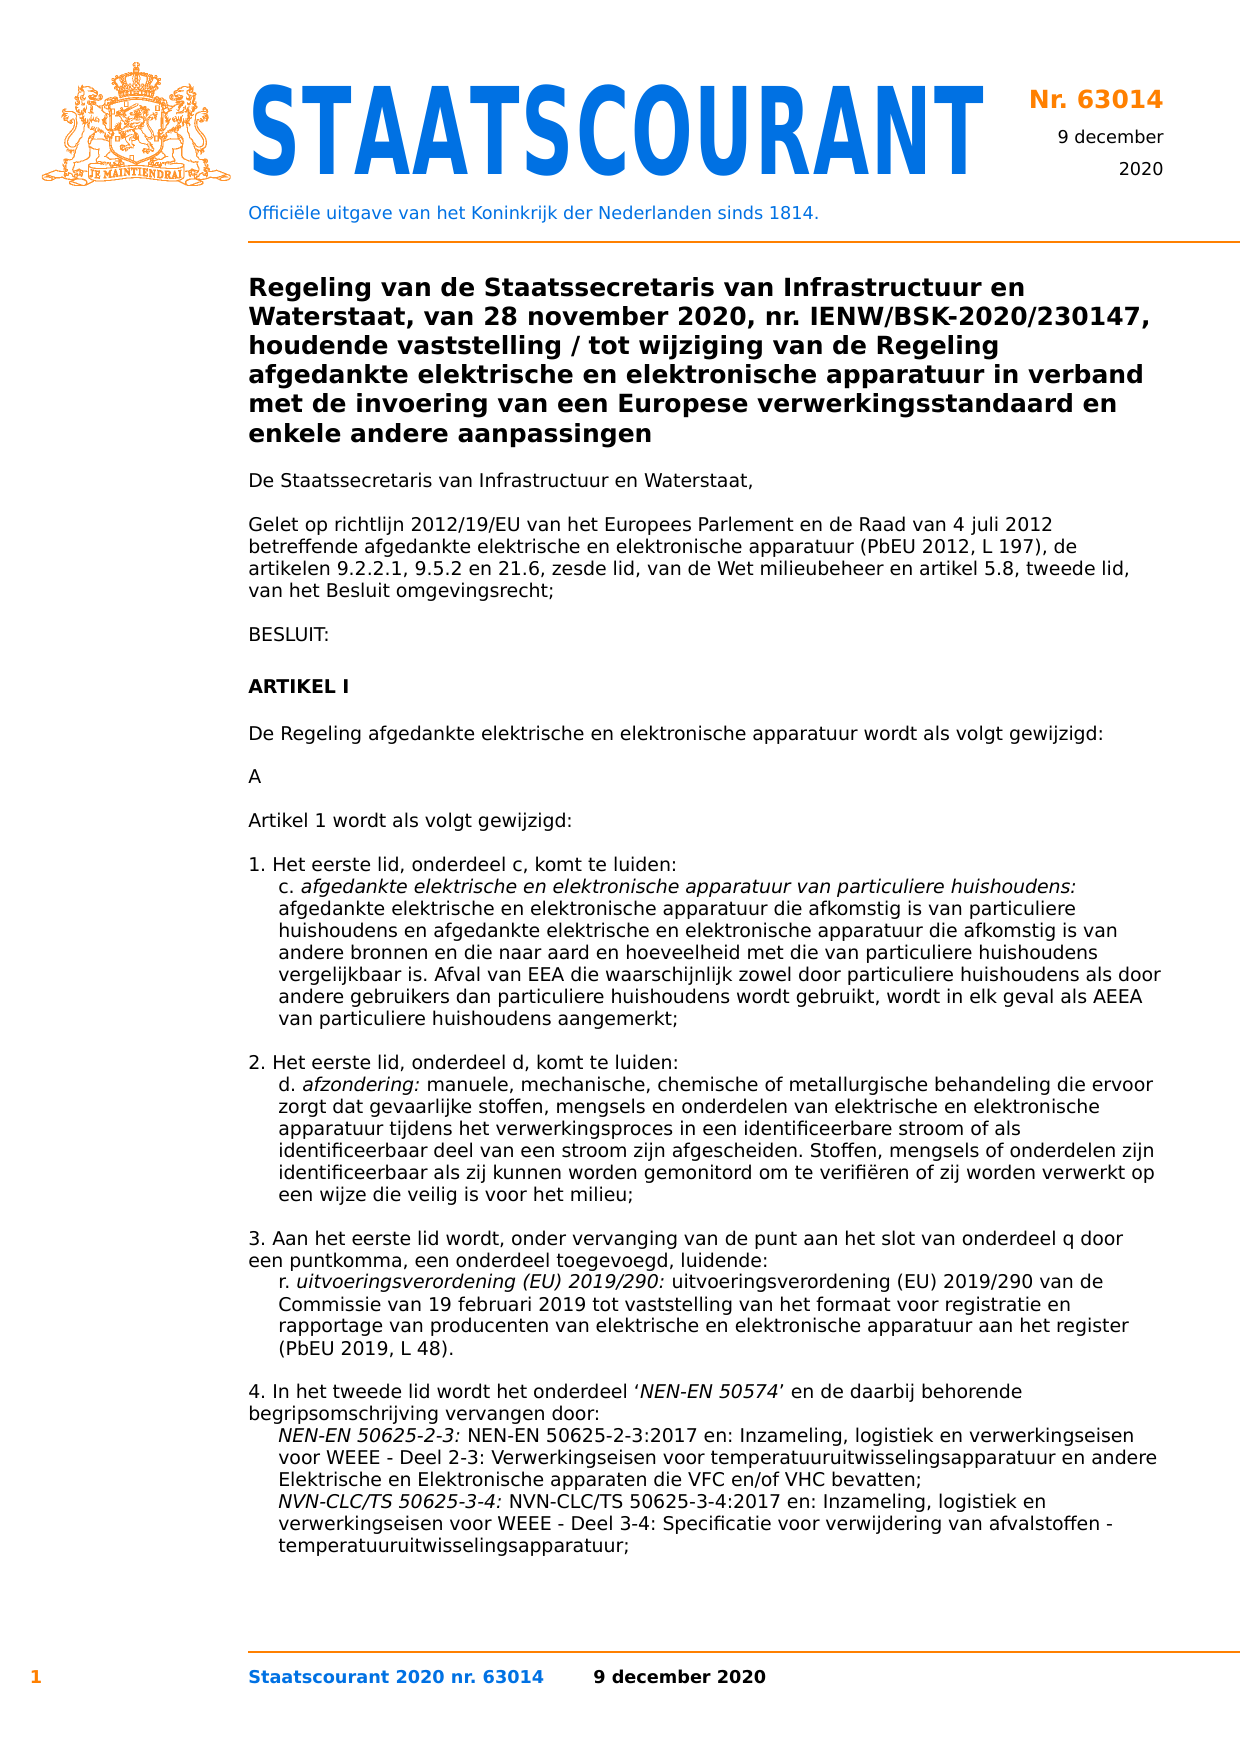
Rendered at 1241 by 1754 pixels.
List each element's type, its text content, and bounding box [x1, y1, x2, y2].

text De Staatssecretaris van Infrastructuur en Waterstaat, [248, 470, 1163, 492]
text Artikel 1 wordt als volgt gewijzigd: [248, 810, 1163, 832]
text 2. Het eerste lid, onderdeel d, komt te luiden: [248, 1052, 1163, 1074]
subtitle Regeling van de Staatssecretaris van Infrastructuur en Waterstaat, van 28 november 2020, nr. IENW/BSK-2020/230147, houdende vaststelling / tot wijziging van de Regeling afgedankte elektrische en elektronische apparatuur in verband met de invoering van een Europese verwerkingsstandaard en enkele andere aanpassingen [248, 273, 1163, 448]
table_cell 2020 [998, 153, 1240, 203]
text 1. Het eerste lid, onderdeel c, komt te luiden: [248, 854, 1163, 876]
text c. afgedankte elektrische en elektronische apparatuur van particuliere huishoudens: afgedankte elektrische en elektronische apparatuur die afkomstig is van particuliere huishoudens en afgedankte elektrische en elektronische apparatuur die afkomstig is van andere bronnen en die naar aard en hoeveelheid met die van particuliere huishoudens vergelijkbaar is. Afval van EEA die waarschijnlijk zowel door particuliere huishoudens als door andere gebruikers dan particuliere huishoudens wordt gebruikt, wordt in elk geval als AEEA van particuliere huishoudens aangemerkt; [278, 876, 1163, 1030]
text 4. In het tweede lid wordt het onderdeel ‘NEN-EN 50574’ en de daarbij behorende begripsomschrijving vervangen door: [248, 1381, 1163, 1425]
text De Regeling afgedankte elektrische en elektronische apparatuur wordt als volgt gewijzigd: [248, 722, 1163, 744]
table_cell 9 december [998, 121, 1240, 153]
table_cell Officiële uitgave van het Koninkrijk der Nederlanden sinds 1814. [248, 203, 1240, 241]
table_header STAATSCOURANT [248, 62, 998, 203]
text 3. Aan het eerste lid wordt, onder vervanging van de punt aan het slot van onderdeel q door een puntkomma, een onderdeel toegevoegd, luidende: [248, 1227, 1163, 1271]
subtitle ARTIKEL I [248, 676, 1163, 697]
table_header [25, 62, 248, 241]
text NVN-CLC/TS 50625-3-4: NVN-CLC/TS 50625-3-4:2017 en: Inzameling, logistiek en verwerkingseisen voor WEEE - Deel 3-4: Specificatie voor verwijdering van afvalstoffen - temperatuuruitwisselingsapparatuur; [278, 1491, 1163, 1557]
text BESLUIT: [248, 623, 1163, 646]
text r. uitvoeringsverordening (EU) 2019/290: uitvoeringsverordening (EU) 2019/290 van de Commissie van 19 februari 2019 tot vaststelling van het formaat voor registratie en rapportage van producenten van elektrische en elektronische apparatuur aan het register (PbEU 2019, L 48). [278, 1271, 1163, 1359]
table_header Nr. 63014 [998, 62, 1240, 121]
text NEN-EN 50625-2-3: NEN-EN 50625-2-3:2017 en: Inzameling, logistiek en verwerkingseisen voor WEEE - Deel 2-3: Verwerkingseisen voor temperatuuruitwisselingsapparatuur en andere Elektrische en Elektronische apparaten die VFC en/of VHC bevatten; [278, 1425, 1163, 1491]
picture [41, 62, 231, 186]
text A [248, 766, 1163, 788]
text Gelet op richtlijn 2012/19/EU van het Europees Parlement en de Raad van 4 juli 2012 betreffende afgedankte elektrische en elektronische apparatuur (PbEU 2012, L 197), de artikelen 9.2.2.1, 9.5.2 en 21.6, zesde lid, van de Wet milieubeheer en artikel 5.8, tweede lid, van het Besluit omgevingsrecht; [248, 514, 1163, 602]
text d. afzondering: manuele, mechanische, chemische of metallurgische behandeling die ervoor zorgt dat gevaarlijke stoffen, mengsels en onderdelen van elektrische en elektronische apparatuur tijdens het verwerkingsproces in een identificeerbare stroom of als identificeerbaar deel van een stroom zijn afgescheiden. Stoffen, mengsels of onderdelen zijn identificeerbaar als zij kunnen worden gemonitord om te verifiëren of zij worden verwerkt op een wijze die veilig is voor het milieu; [278, 1074, 1163, 1206]
